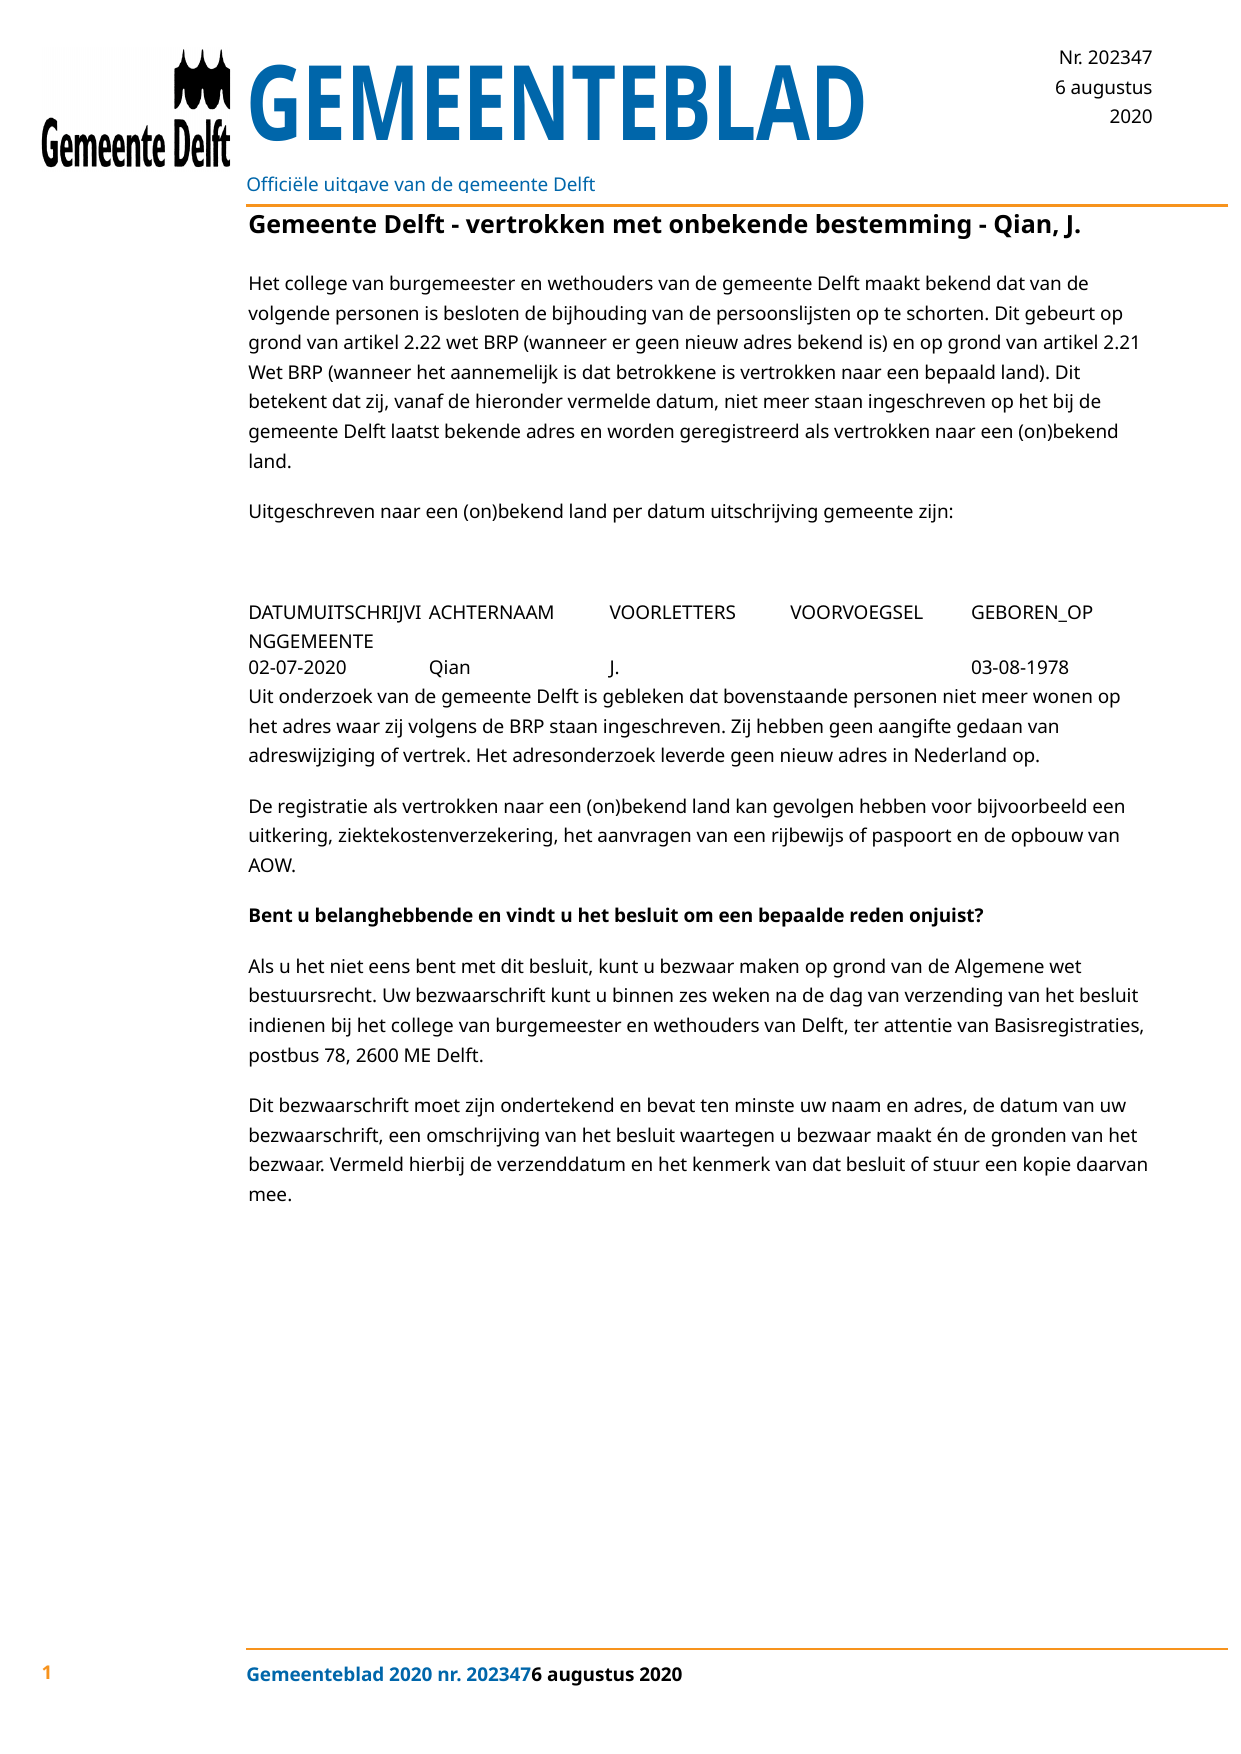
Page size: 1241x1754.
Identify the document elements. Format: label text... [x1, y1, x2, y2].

table_header GEBOREN_OP [971, 599, 1152, 654]
picture [41, 47, 231, 172]
table_header ACHTERNAAM [429, 599, 609, 654]
table_header DATUMUITSCHRIJVINGGEMEENTE [248, 599, 429, 654]
text Dit bezwaarschrift moet zijn ondertekend en bevat ten minste uw naam en adres, de datum van uw bezwaarschrift, een omschrijving van het besluit waartegen u bezwaar maakt én de gronden van het bezwaar. Vermeld hierbij de verzenddatum en het kenmerk van dat besluit of stuur een kopie daarvan mee. [248, 1092, 1152, 1207]
text Het college van burgemeester en wethouders van de gemeente Delft maakt bekend dat van de volgende personen is besloten de bijhouding van de persoonslijsten op te schorten. Dit gebeurt op grond van artikel 2.22 wet BRP (wanneer er geen nieuw adres bekend is) en op grond van artikel 2.21 Wet BRP (wanneer het aannemelijk is dat betrokkene is vertrokken naar een bepaald land). Dit betekent dat zij, vanaf de hieronder vermelde datum, niet meer staan ingeschreven op het bij de gemeente Delft laatst bekende adres en worden geregistreerd als vertrokken naar een (on)bekend land. [248, 270, 1152, 473]
text Uitgeschreven naar een (on)bekend land per datum uitschrijving gemeente zijn: [248, 498, 1152, 524]
table_cell J. [609, 655, 790, 680]
table_header VOORVOEGSEL [790, 599, 971, 654]
table_cell [790, 655, 971, 680]
text Bent u belanghebbende en vindt u het besluit om een bepaalde reden onjuist? [248, 903, 1152, 928]
text Gemeente Delft - vertrokken met onbekende bestemming - Qian, J. [248, 207, 1152, 241]
table_header VOORLETTERS [609, 599, 790, 654]
table_cell Qian [429, 655, 609, 680]
text Als u het niet eens bent met dit besluit, kunt u bezwaar maken op grond van de Algemene wet bestuursrecht. Uw bezwaarschrift kunt u binnen zes weken na de dag van verzending van het besluit indienen bij het college van burgemeester en wethouders van Delft, ter attentie van Basisregistraties, postbus 78, 2600 ME Delft. [248, 953, 1152, 1067]
text Uit onderzoek van de gemeente Delft is gebleken dat bovenstaande personen niet meer wonen op het adres waar zij volgens de BRP staan ingeschreven. Zij hebben geen aangifte gedaan van adreswijziging of vertrek. Het adresonderzoek leverde geen nieuw adres in Nederland op. [248, 683, 1152, 768]
table_cell 03-08-1978 [971, 655, 1152, 680]
text De registratie als vertrokken naar een (on)bekend land kan gevolgen hebben voor bijvoorbeeld een uitkering, ziektekostenverzekering, het aanvragen van een rijbewijs of paspoort en de opbouw van AOW. [248, 793, 1152, 878]
table_cell 02-07-2020 [248, 655, 429, 680]
